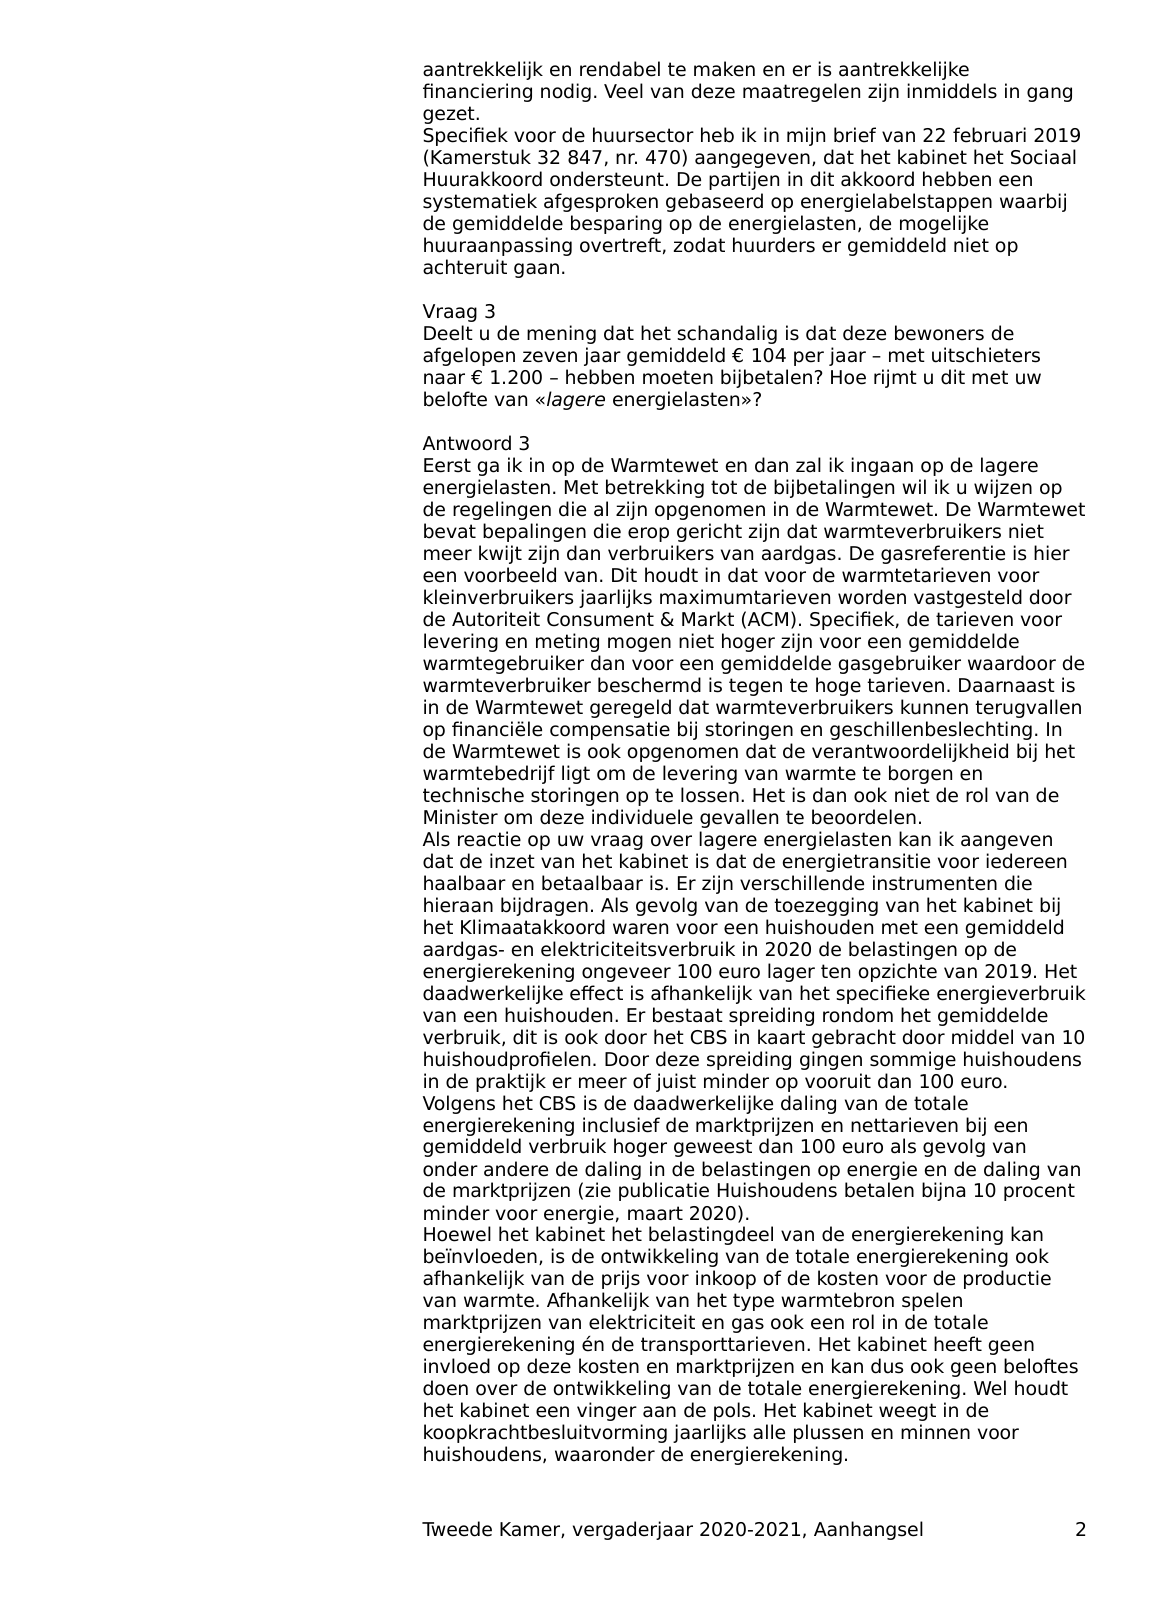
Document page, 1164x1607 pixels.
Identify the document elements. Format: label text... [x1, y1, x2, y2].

text Deelt u de mening dat het schandalig is dat deze bewoners de afgelopen zeven jaar gemiddeld € 104 per jaar – met uitschieters naar € 1.200 – hebben moeten bijbetalen? Hoe rijmt u dit met uw belofte van «lagere energielasten»? [422, 323, 1087, 411]
text Als reactie op uw vraag over lagere energielasten kan ik aangeven dat de inzet van het kabinet is dat de energietransitie voor iedereen haalbaar en betaalbaar is. Er zijn verschillende instrumenten die hieraan bijdragen. Als gevolg van de toezegging van het kabinet bij het Klimaatakkoord waren voor een huishouden met een gemiddeld aardgas- en elektriciteitsverbruik in 2020 de belastingen op de energierekening ongeveer 100 euro lager ten opzichte van 2019. Het daadwerkelijke effect is afhankelijk van het specifieke energieverbruik van een huishouden. Er bestaat spreiding rondom het gemiddelde verbruik, dit is ook door het CBS in kaart gebracht door middel van 10 huishoudprofielen. Door deze spreiding gingen sommige huishoudens in de praktijk er meer of juist minder op vooruit dan 100 euro. [422, 829, 1087, 1092]
text Vraag 3 [422, 301, 1087, 323]
text Volgens het CBS is de daadwerkelijke daling van de totale energierekening inclusief de marktprijzen en nettarieven bij een gemiddeld verbruik hoger geweest dan 100 euro als gevolg van onder andere de daling in de belastingen op energie en de daling van de marktprijzen (zie publicatie Huishoudens betalen bijna 10 procent minder voor energie, maart 2020). [422, 1092, 1087, 1224]
text Specifiek voor de huursector heb ik in mijn brief van 22 februari 2019 (Kamerstuk 32 847, nr. 470) aangegeven, dat het kabinet het Sociaal Huurakkoord ondersteunt. De partijen in dit akkoord hebben een systematiek afgesproken gebaseerd op energielabelstappen waarbij de gemiddelde besparing op de energielasten, de mogelijke huuraanpassing overtreft, zodat huurders er gemiddeld niet op achteruit gaan. [422, 125, 1087, 279]
text Eerst ga ik in op de Warmtewet en dan zal ik ingaan op de lagere energielasten. Met betrekking tot de bijbetalingen wil ik u wijzen op de regelingen die al zijn opgenomen in de Warmtewet. De Warmtewet bevat bepalingen die erop gericht zijn dat warmteverbruikers niet meer kwijt zijn dan verbruikers van aardgas. De gasreferentie is hier een voorbeeld van. Dit houdt in dat voor de warmtetarieven voor kleinverbruikers jaarlijks maximumtarieven worden vastgesteld door de Autoriteit Consument & Markt (ACM). Specifiek, de tarieven voor levering en meting mogen niet hoger zijn voor een gemiddelde warmtegebruiker dan voor een gemiddelde gasgebruiker waardoor de warmteverbruiker beschermd is tegen te hoge tarieven. Daarnaast is in de Warmtewet geregeld dat warmteverbruikers kunnen terugvallen op financiële compensatie bij storingen en geschillenbeslechting. In de Warmtewet is ook opgenomen dat de verantwoordelijkheid bij het warmtebedrijf ligt om de levering van warmte te borgen en technische storingen op te lossen. Het is dan ook niet de rol van de Minister om deze individuele gevallen te beoordelen. [422, 455, 1087, 829]
text aantrekkelijk en rendabel te maken en er is aantrekkelijke financiering nodig. Veel van deze maatregelen zijn inmiddels in gang gezet. [422, 59, 1087, 125]
text Antwoord 3 [422, 433, 1087, 455]
text Hoewel het kabinet het belastingdeel van de energierekening kan beïnvloeden, is de ontwikkeling van de totale energierekening ook afhankelijk van de prijs voor inkoop of de kosten voor de productie van warmte. Afhankelijk van het type warmtebron spelen marktprijzen van elektriciteit en gas ook een rol in de totale energierekening én de transporttarieven. Het kabinet heeft geen invloed op deze kosten en marktprijzen en kan dus ook geen beloftes doen over de ontwikkeling van de totale energierekening. Wel houdt het kabinet een vinger aan de pols. Het kabinet weegt in de koopkrachtbesluitvorming jaarlijks alle plussen en minnen voor huishoudens, waaronder de energierekening. [422, 1224, 1087, 1466]
